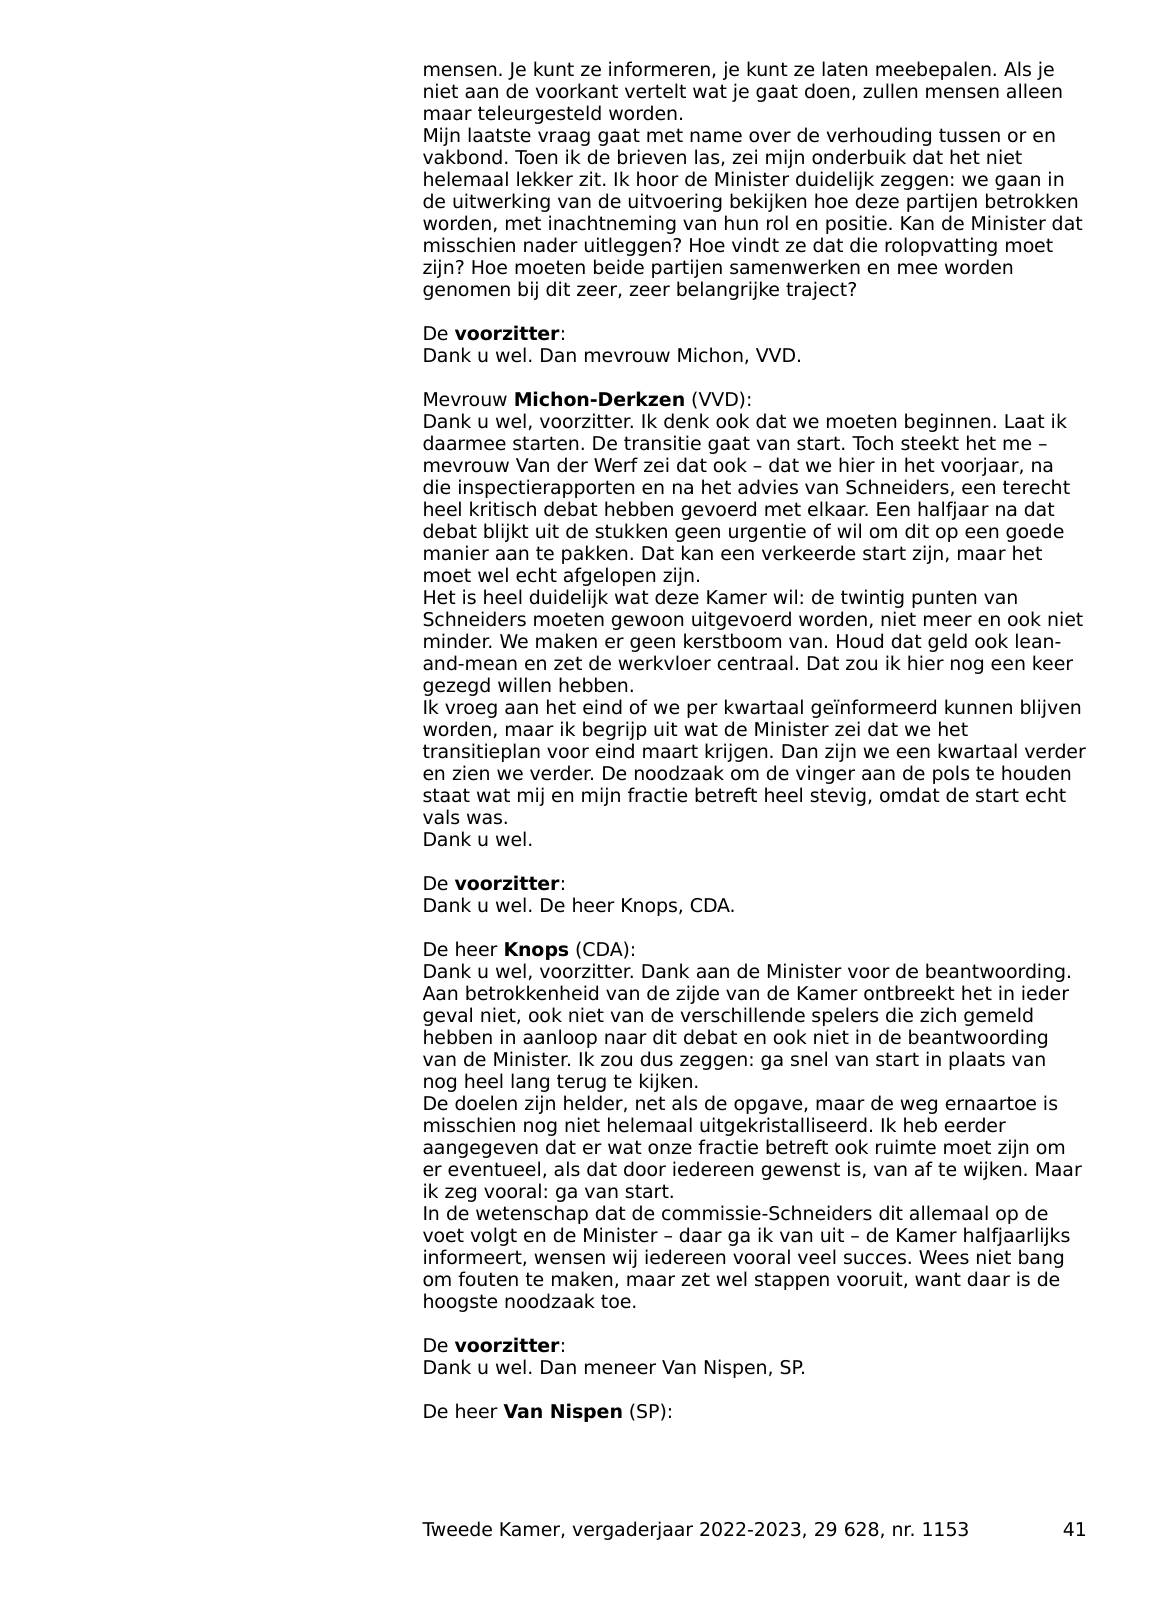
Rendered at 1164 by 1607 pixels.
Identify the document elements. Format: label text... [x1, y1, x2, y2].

text Dank u wel. [422, 829, 1087, 851]
text Dank u wel. Dan mevrouw Michon, VVD. [422, 345, 1087, 367]
text Mijn laatste vraag gaat met name over de verhouding tussen or en vakbond. Toen ik de brieven las, zei mijn onderbuik dat het niet helemaal lekker zit. Ik hoor de Minister duidelijk zeggen: we gaan in de uitwerking van de uitvoering bekijken hoe deze partijen betrokken worden, met inachtneming van hun rol en positie. Kan de Minister dat misschien nader uitleggen? Hoe vindt ze dat die rolopvatting moet zijn? Hoe moeten beide partijen samenwerken en mee worden genomen bij dit zeer, zeer belangrijke traject? [422, 125, 1087, 301]
text De voorzitter: [422, 1335, 1087, 1357]
text De voorzitter: [422, 323, 1087, 345]
text De voorzitter: [422, 873, 1087, 895]
text De heer Van Nispen (SP): [422, 1401, 1087, 1423]
text Dank u wel. Dan meneer Van Nispen, SP. [422, 1357, 1087, 1379]
text Het is heel duidelijk wat deze Kamer wil: de twintig punten van Schneiders moeten gewoon uitgevoerd worden, niet meer en ook niet minder. We maken er geen kerstboom van. Houd dat geld ook lean-and-mean en zet de werkvloer centraal. Dat zou ik hier nog een keer gezegd willen hebben. [422, 587, 1087, 697]
text De heer Knops (CDA): [422, 939, 1087, 961]
text Mevrouw Michon-Derkzen (VVD): [422, 389, 1087, 411]
text In de wetenschap dat de commissie-Schneiders dit allemaal op de voet volgt en de Minister – daar ga ik van uit – de Kamer halfjaarlijks informeert, wensen wij iedereen vooral veel succes. Wees niet bang om fouten te maken, maar zet wel stappen vooruit, want daar is de hoogste noodzaak toe. [422, 1203, 1087, 1313]
text mensen. Je kunt ze informeren, je kunt ze laten meebepalen. Als je niet aan de voorkant vertelt wat je gaat doen, zullen mensen alleen maar teleurgesteld worden. [422, 59, 1087, 125]
text De doelen zijn helder, net als de opgave, maar de weg ernaartoe is misschien nog niet helemaal uitgekristalliseerd. Ik heb eerder aangegeven dat er wat onze fractie betreft ook ruimte moet zijn om er eventueel, als dat door iedereen gewenst is, van af te wijken. Maar ik zeg vooral: ga van start. [422, 1093, 1087, 1203]
text Ik vroeg aan het eind of we per kwartaal geïnformeerd kunnen blijven worden, maar ik begrijp uit wat de Minister zei dat we het transitieplan voor eind maart krijgen. Dan zijn we een kwartaal verder en zien we verder. De noodzaak om de vinger aan de pols te houden staat wat mij en mijn fractie betreft heel stevig, omdat de start echt vals was. [422, 697, 1087, 829]
text Dank u wel. De heer Knops, CDA. [422, 895, 1087, 917]
text Dank u wel, voorzitter. Ik denk ook dat we moeten beginnen. Laat ik daarmee starten. De transitie gaat van start. Toch steekt het me – mevrouw Van der Werf zei dat ook – dat we hier in het voorjaar, na die inspectierapporten en na het advies van Schneiders, een terecht heel kritisch debat hebben gevoerd met elkaar. Een halfjaar na dat debat blijkt uit de stukken geen urgentie of wil om dit op een goede manier aan te pakken. Dat kan een verkeerde start zijn, maar het moet wel echt afgelopen zijn. [422, 411, 1087, 587]
text Dank u wel, voorzitter. Dank aan de Minister voor de beantwoording. Aan betrokkenheid van de zijde van de Kamer ontbreekt het in ieder geval niet, ook niet van de verschillende spelers die zich gemeld hebben in aanloop naar dit debat en ook niet in de beantwoording van de Minister. Ik zou dus zeggen: ga snel van start in plaats van nog heel lang terug te kijken. [422, 961, 1087, 1093]
